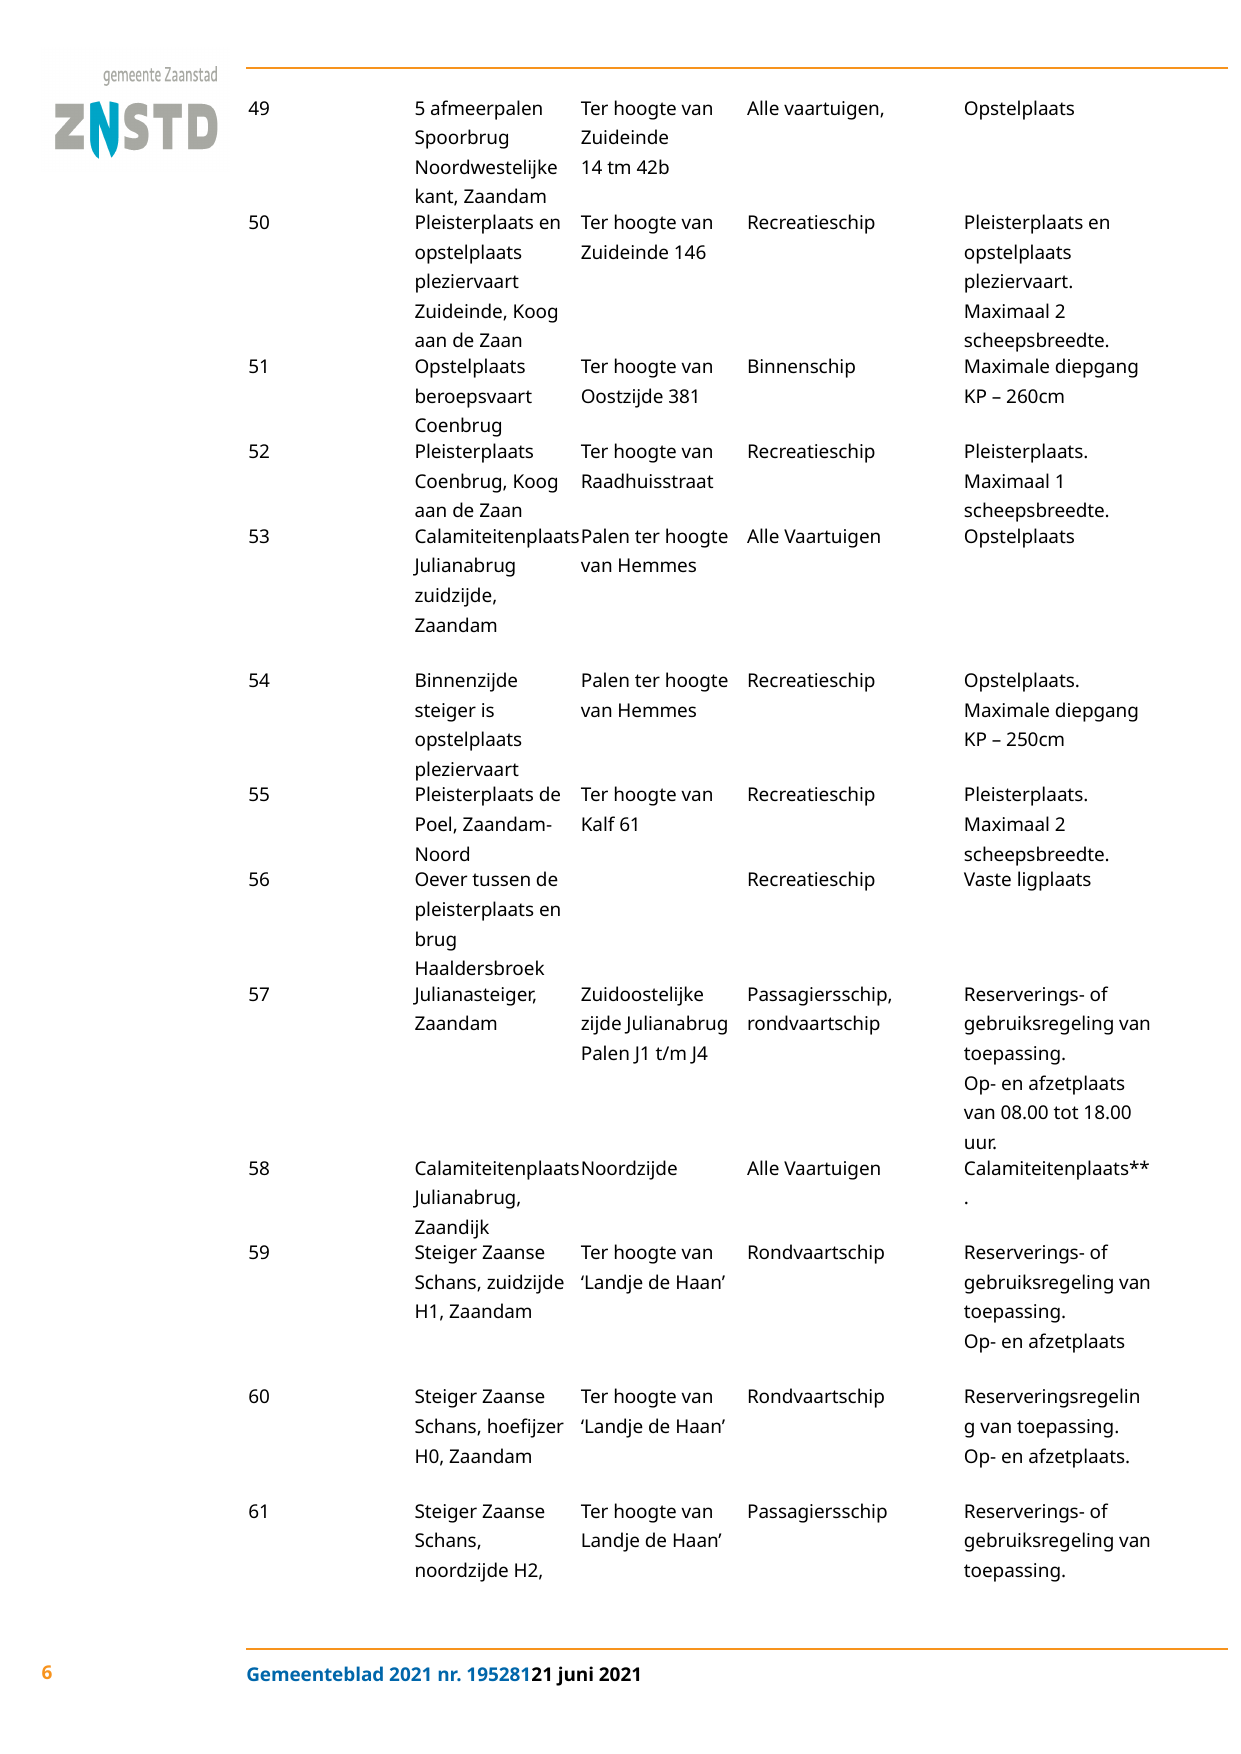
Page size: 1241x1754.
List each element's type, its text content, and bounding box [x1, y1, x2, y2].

table_cell Steiger Zaanse Schans, hoefijzer H0, Zaandam [414, 1384, 581, 1498]
table_cell Palen ter hoogte van Hemmes [581, 523, 747, 667]
table_cell 5 afmeerpalen Spoorbrug Noordwestelijke kant, Zaandam [414, 95, 581, 209]
table_cell Vaste ligplaats [964, 867, 1152, 981]
table_cell Reserverings- of gebruiksregeling van toepassing. [964, 1498, 1152, 1583]
table_cell Passagiersschip [747, 1498, 964, 1583]
picture [41, 47, 231, 172]
table_cell 51 [248, 353, 414, 438]
table_cell Calamiteitenplaats Julianabrug, Zaandijk [414, 1155, 581, 1239]
table_cell Recreatieschip [747, 667, 964, 782]
table_cell Pleisterplaats en opstelplaats pleziervaart Zuideinde, Koog aan de Zaan [414, 209, 581, 353]
table_cell Palen ter hoogte van Hemmes [581, 667, 747, 782]
table_cell Reserverings- of gebruiksregeling van toepassing. Op- en afzetplaats van 08.00 tot 18.00 uur. [964, 981, 1152, 1155]
table_cell Opstelplaats [964, 95, 1152, 209]
table_cell Recreatieschip [747, 438, 964, 523]
table_cell Steiger Zaanse Schans, noordzijde H2, [414, 1498, 581, 1583]
table_cell Opstelplaats beroepsvaart Coenbrug [414, 353, 581, 438]
table_cell 59 [248, 1240, 414, 1384]
table_cell Alle Vaartuigen [747, 523, 964, 667]
table_cell Recreatieschip [747, 782, 964, 867]
table_cell Pleisterplaats. Maximaal 1 scheepsbreedte. [964, 438, 1152, 523]
table_cell 58 [248, 1155, 414, 1239]
table_cell Ter hoogte van Zuideinde 146 [581, 209, 747, 353]
table_cell 61 [248, 1498, 414, 1583]
table_cell 49 [248, 95, 414, 209]
table_cell Zuidoostelijke zijde Julianabrug Palen J1 t/m J4 [581, 981, 747, 1155]
table_cell Calamiteitenplaats Julianabrug zuidzijde, Zaandam [414, 523, 581, 667]
table_cell Pleisterplaats en opstelplaats pleziervaart. Maximaal 2 scheepsbreedte. [964, 209, 1152, 353]
table_cell 52 [248, 438, 414, 523]
table_cell Noordzijde [581, 1155, 747, 1239]
table_cell 55 [248, 782, 414, 867]
table_cell Pleisterplaats de Poel, Zaandam-Noord [414, 782, 581, 867]
table_cell Steiger Zaanse Schans, zuidzijde H1, Zaandam [414, 1240, 581, 1384]
table_cell Ter hoogte van Kalf 61 [581, 782, 747, 867]
table_cell 50 [248, 209, 414, 353]
table_cell Calamiteitenplaats**. [964, 1155, 1152, 1239]
table_cell Binnenschip [747, 353, 964, 438]
table_cell 54 [248, 667, 414, 782]
table_cell Ter hoogte van Zuideinde 14 tm 42b [581, 95, 747, 209]
table_cell Recreatieschip [747, 209, 964, 353]
table_cell 60 [248, 1384, 414, 1498]
table_cell Maximale diepgang KP – 260cm [964, 353, 1152, 438]
table_cell Ter hoogte van ‘Landje de Haan’ [581, 1240, 747, 1384]
table_cell Ter hoogte van Landje de Haan’ [581, 1498, 747, 1583]
table_cell Binnenzijde steiger is opstelplaats pleziervaart [414, 667, 581, 782]
table_cell Alle Vaartuigen [747, 1155, 964, 1239]
table_cell Reserveringsregeling van toepassing. Op- en afzetplaats. [964, 1384, 1152, 1498]
table_cell Recreatieschip [747, 867, 964, 981]
table_cell 53 [248, 523, 414, 667]
table_cell 57 [248, 981, 414, 1155]
table_cell Pleisterplaats Coenbrug, Koog aan de Zaan [414, 438, 581, 523]
table_cell Ter hoogte van Raadhuisstraat [581, 438, 747, 523]
table_cell Ter hoogte van ‘Landje de Haan’ [581, 1384, 747, 1498]
table_cell [581, 867, 747, 981]
table_cell Alle vaartuigen, [747, 95, 964, 209]
table_cell 56 [248, 867, 414, 981]
table_cell Opstelplaats. Maximale diepgang KP – 250cm [964, 667, 1152, 782]
table_cell Reserverings- of gebruiksregeling van toepassing. Op- en afzetplaats [964, 1240, 1152, 1384]
table_cell Passagiersschip, rondvaartschip [747, 981, 964, 1155]
table_cell Oever tussen de pleisterplaats en brug Haaldersbroek [414, 867, 581, 981]
table_cell Pleisterplaats. Maximaal 2 scheepsbreedte. [964, 782, 1152, 867]
table_cell Ter hoogte van Oostzijde 381 [581, 353, 747, 438]
table_cell Rondvaartschip [747, 1384, 964, 1498]
table_cell Opstelplaats [964, 523, 1152, 667]
table_cell Julianasteiger, Zaandam [414, 981, 581, 1155]
table_cell Rondvaartschip [747, 1240, 964, 1384]
